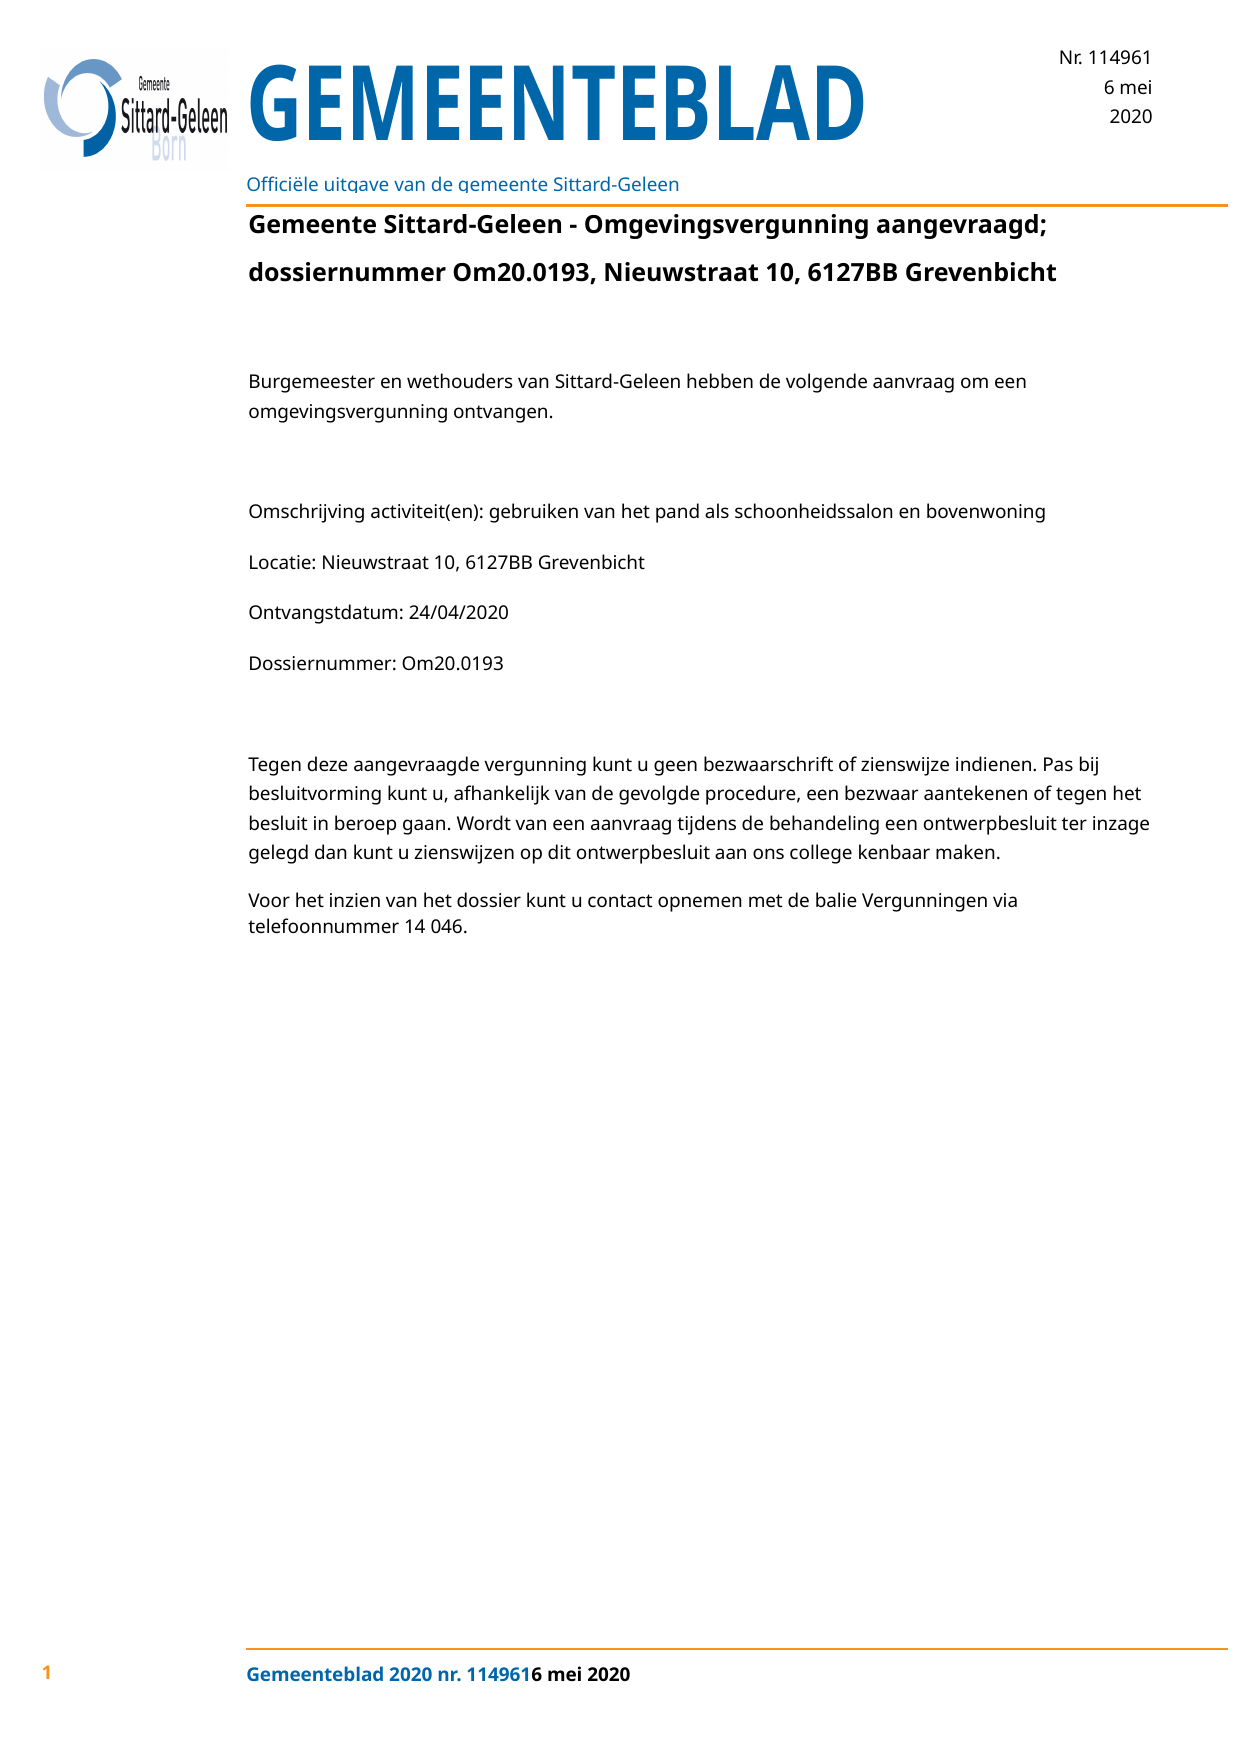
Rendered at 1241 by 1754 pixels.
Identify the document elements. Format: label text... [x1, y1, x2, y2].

text Dossiernummer: Om20.0193 [248, 650, 1152, 676]
text Voor het inzien van het dossier kunt u contact opnemen met de balie Vergunningen via telefoonnummer 14 046. [248, 887, 1152, 939]
text Tegen deze aangevraagde vergunning kunt u geen bezwaarschrift of zienswijze indienen. Pas bij besluitvorming kunt u, afhankelijk van de gevolgde procedure, een bezwaar aantekenen of tegen het besluit in beroep gaan. Wordt van een aanvraag tijdens de behandeling een ontwerpbesluit ter inzage gelegd dan kunt u zienswijzen op dit ontwerpbesluit aan ons college kenbaar maken. [248, 751, 1152, 865]
text Omschrijving activiteit(en): gebruiken van het pand als schoonheidssalon en bovenwoning [248, 499, 1152, 524]
text Locatie: Nieuwstraat 10, 6127BB Grevenbicht [248, 549, 1152, 575]
picture [41, 47, 231, 172]
text Gemeente Sittard-Geleen - Omgevingsvergunning aangevraagd; dossiernummer Om20.0193, Nieuwstraat 10, 6127BB Grevenbicht [248, 207, 1152, 288]
text Burgemeester en wethouders van Sittard-Geleen hebben de volgende aanvraag om een omgevingsvergunning ontvangen. [248, 368, 1152, 424]
text Ontvangstdatum: 24/04/2020 [248, 599, 1152, 625]
